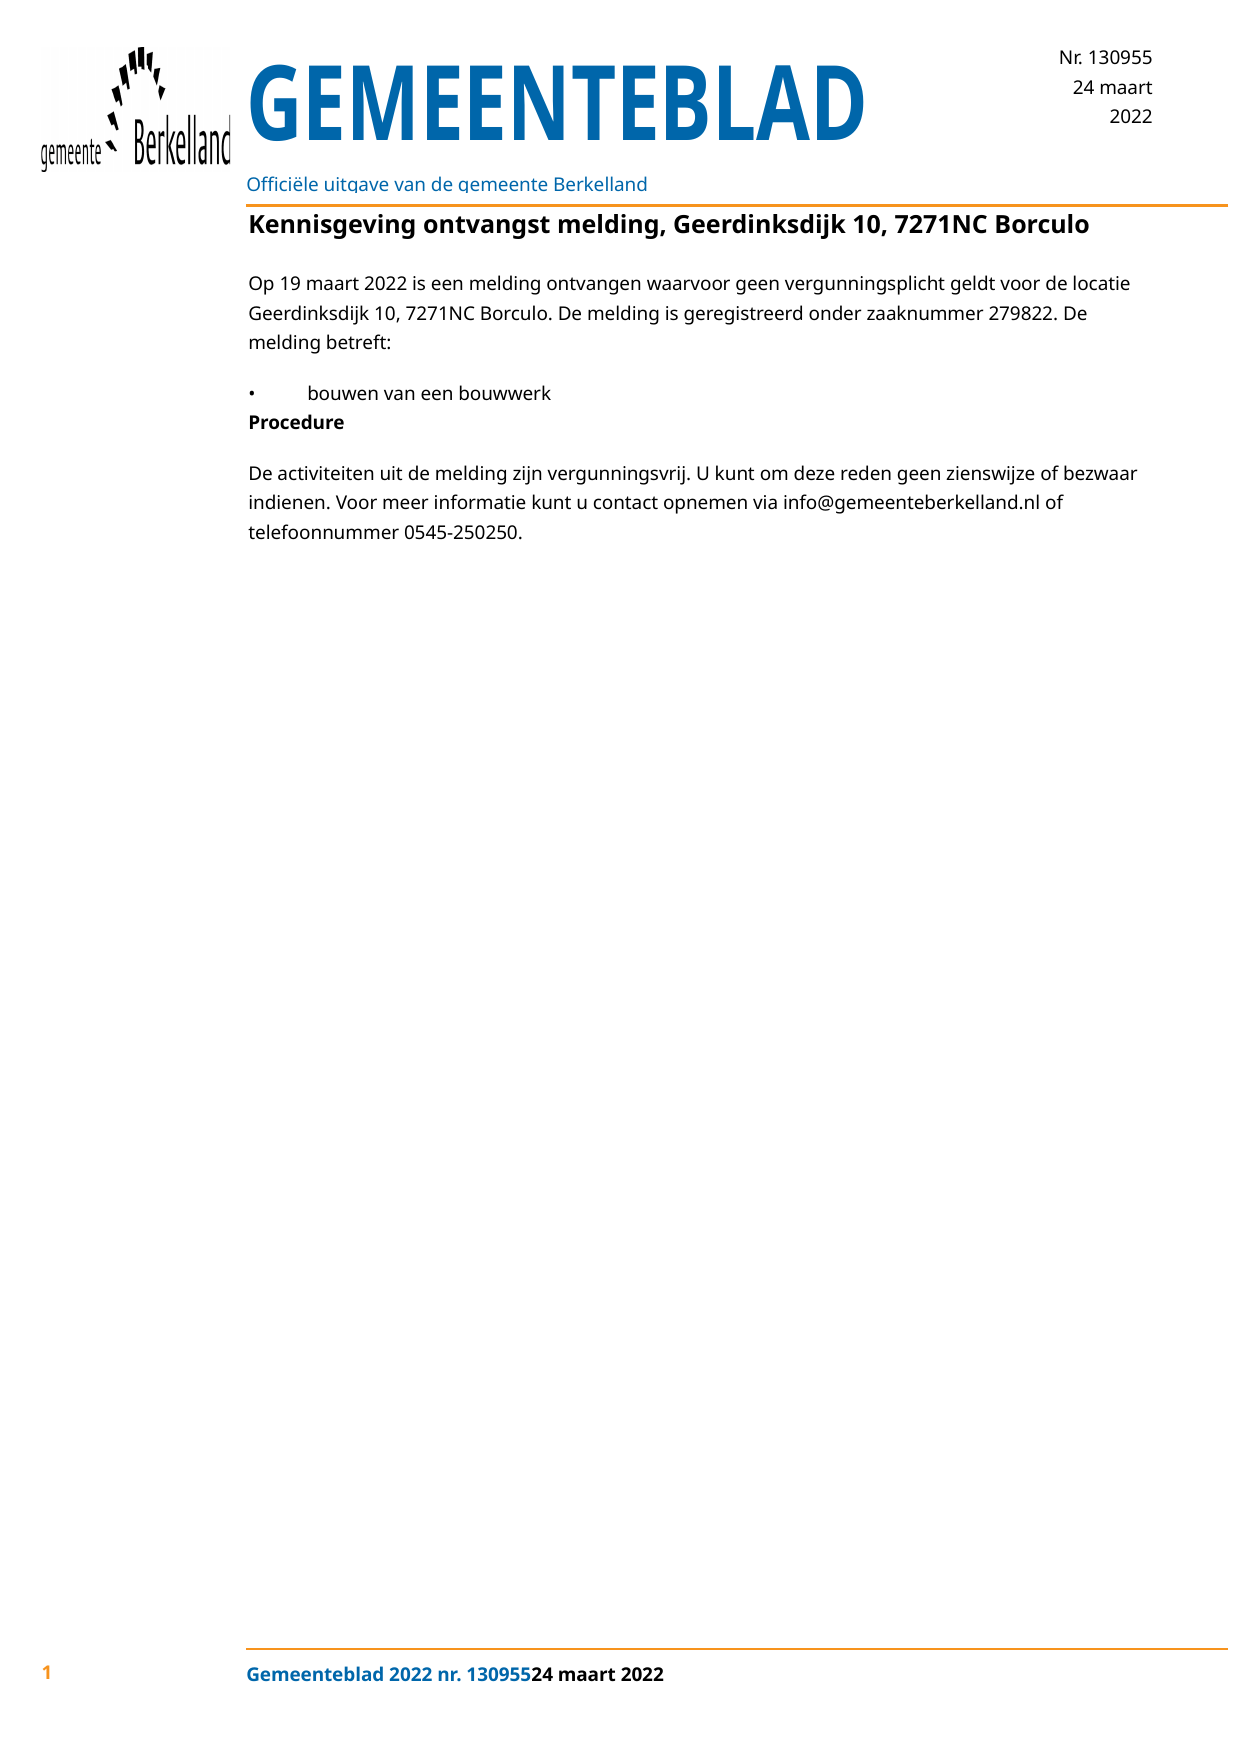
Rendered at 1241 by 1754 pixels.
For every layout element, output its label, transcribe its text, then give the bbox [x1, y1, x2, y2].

text Procedure [248, 409, 1152, 435]
text Op 19 maart 2022 is een melding ontvangen waarvoor geen vergunningsplicht geldt voor de locatie Geerdinksdijk 10, 7271NC Borculo. De melding is geregistreerd onder zaaknummer 279822. De melding betreft: [248, 270, 1152, 355]
text Kennisgeving ontvangst melding, Geerdinksdijk 10, 7271NC Borculo [248, 207, 1152, 241]
text De activiteiten uit de melding zijn vergunningsvrij. U kunt om deze reden geen zienswijze of bezwaar indienen. Voor meer informatie kunt u contact opnemen via info@gemeenteberkelland.nl of telefoonnummer 0545-250250. [248, 460, 1152, 545]
list bouwen van een bouwwerk [248, 380, 1152, 406]
picture [41, 47, 231, 172]
